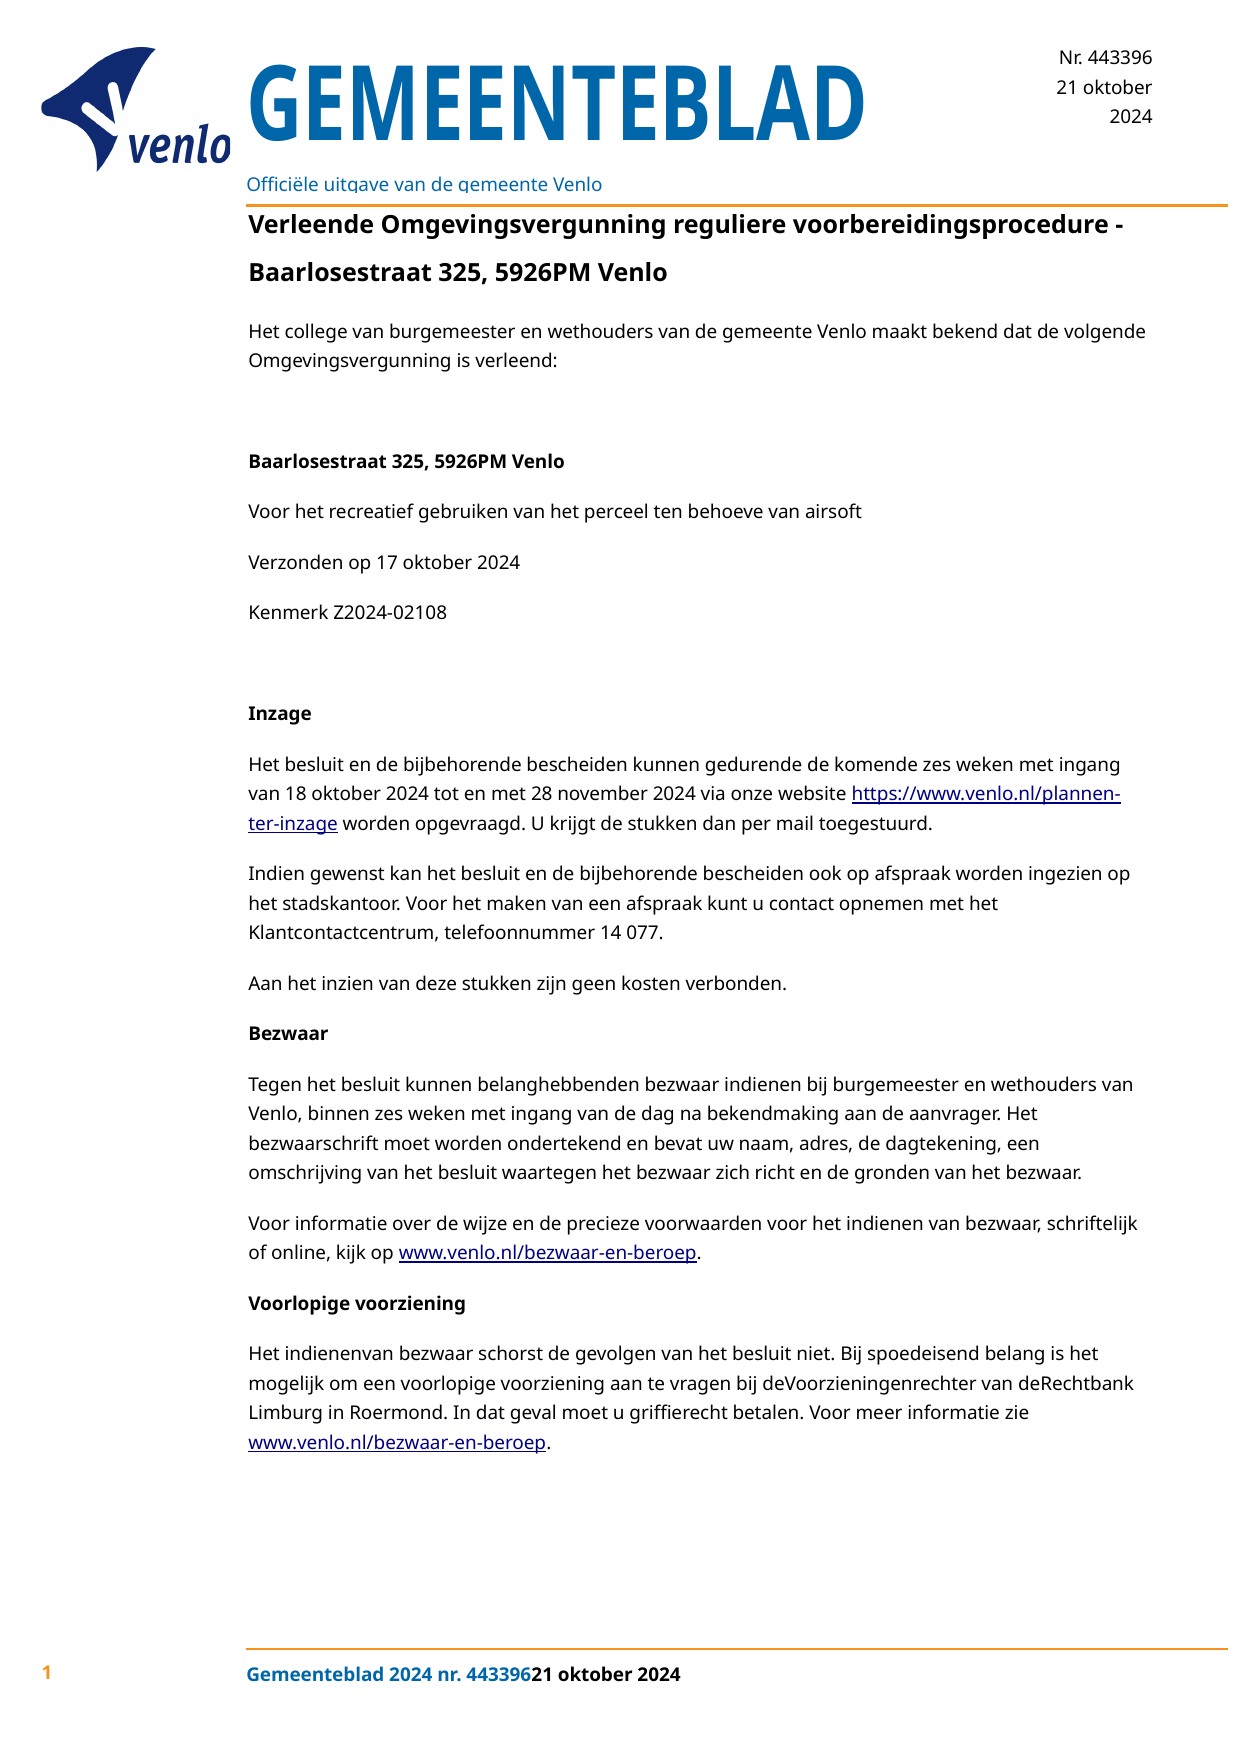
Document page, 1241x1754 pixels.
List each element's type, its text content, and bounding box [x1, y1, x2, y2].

picture [41, 47, 231, 172]
text Inzage [248, 700, 1152, 726]
text Het college van burgemeester en wethouders van de gemeente Venlo maakt bekend dat de volgende Omgevingsvergunning is verleend: [248, 318, 1152, 373]
text Aan het inzien van deze stukken zijn geen kosten verbonden. [248, 970, 1152, 996]
text Bezwaar [248, 1020, 1152, 1046]
text Voor informatie over de wijze en de precieze voorwaarden voor het indienen van bezwaar, schriftelijk of online, kijk op www.venlo.nl/bezwaar-en-beroep. [248, 1210, 1152, 1265]
text Kenmerk Z2024-02108 [248, 599, 1152, 625]
text Voor het recreatief gebruiken van het perceel ten behoeve van airsoft [248, 499, 1152, 524]
text Het besluit en de bijbehorende bescheiden kunnen gedurende de komende zes weken met ingang van 18 oktober 2024 tot en met 28 november 2024 via onze website https://www.venlo.nl/plannen-ter-inzage worden opgevraagd. U krijgt de stukken dan per mail toegestuurd. [248, 751, 1152, 836]
text Verzonden op 17 oktober 2024 [248, 549, 1152, 575]
text Indien gewenst kan het besluit en de bijbehorende bescheiden ook op afspraak worden ingezien op het stadskantoor. Voor het maken van een afspraak kunt u contact opnemen met het Klantcontactcentrum, telefoonnummer 14 077. [248, 860, 1152, 945]
text Voorlopige voorziening [248, 1290, 1152, 1316]
text Verleende Omgevingsvergunning reguliere voorbereidingsprocedure - Baarlosestraat 325, 5926PM Venlo [248, 207, 1152, 288]
text Tegen het besluit kunnen belanghebbenden bezwaar indienen bij burgemeester en wethouders van Venlo, binnen zes weken met ingang van de dag na bekendmaking aan de aanvrager. Het bezwaarschrift moet worden ondertekend en bevat uw naam, adres, de dagtekening, een omschrijving van het besluit waartegen het bezwaar zich richt en de gronden van het bezwaar. [248, 1071, 1152, 1185]
text Het indienenvan bezwaar schorst de gevolgen van het besluit niet. Bij spoedeisend belang is het mogelijk om een voorlopige voorziening aan te vragen bij deVoorzieningenrechter van deRechtbank Limburg in Roermond. In dat geval moet u griffierecht betalen. Voor meer informatie zie www.venlo.nl/bezwaar-en-beroep. [248, 1340, 1152, 1455]
text Baarlosestraat 325, 5926PM Venlo [248, 448, 1152, 474]
